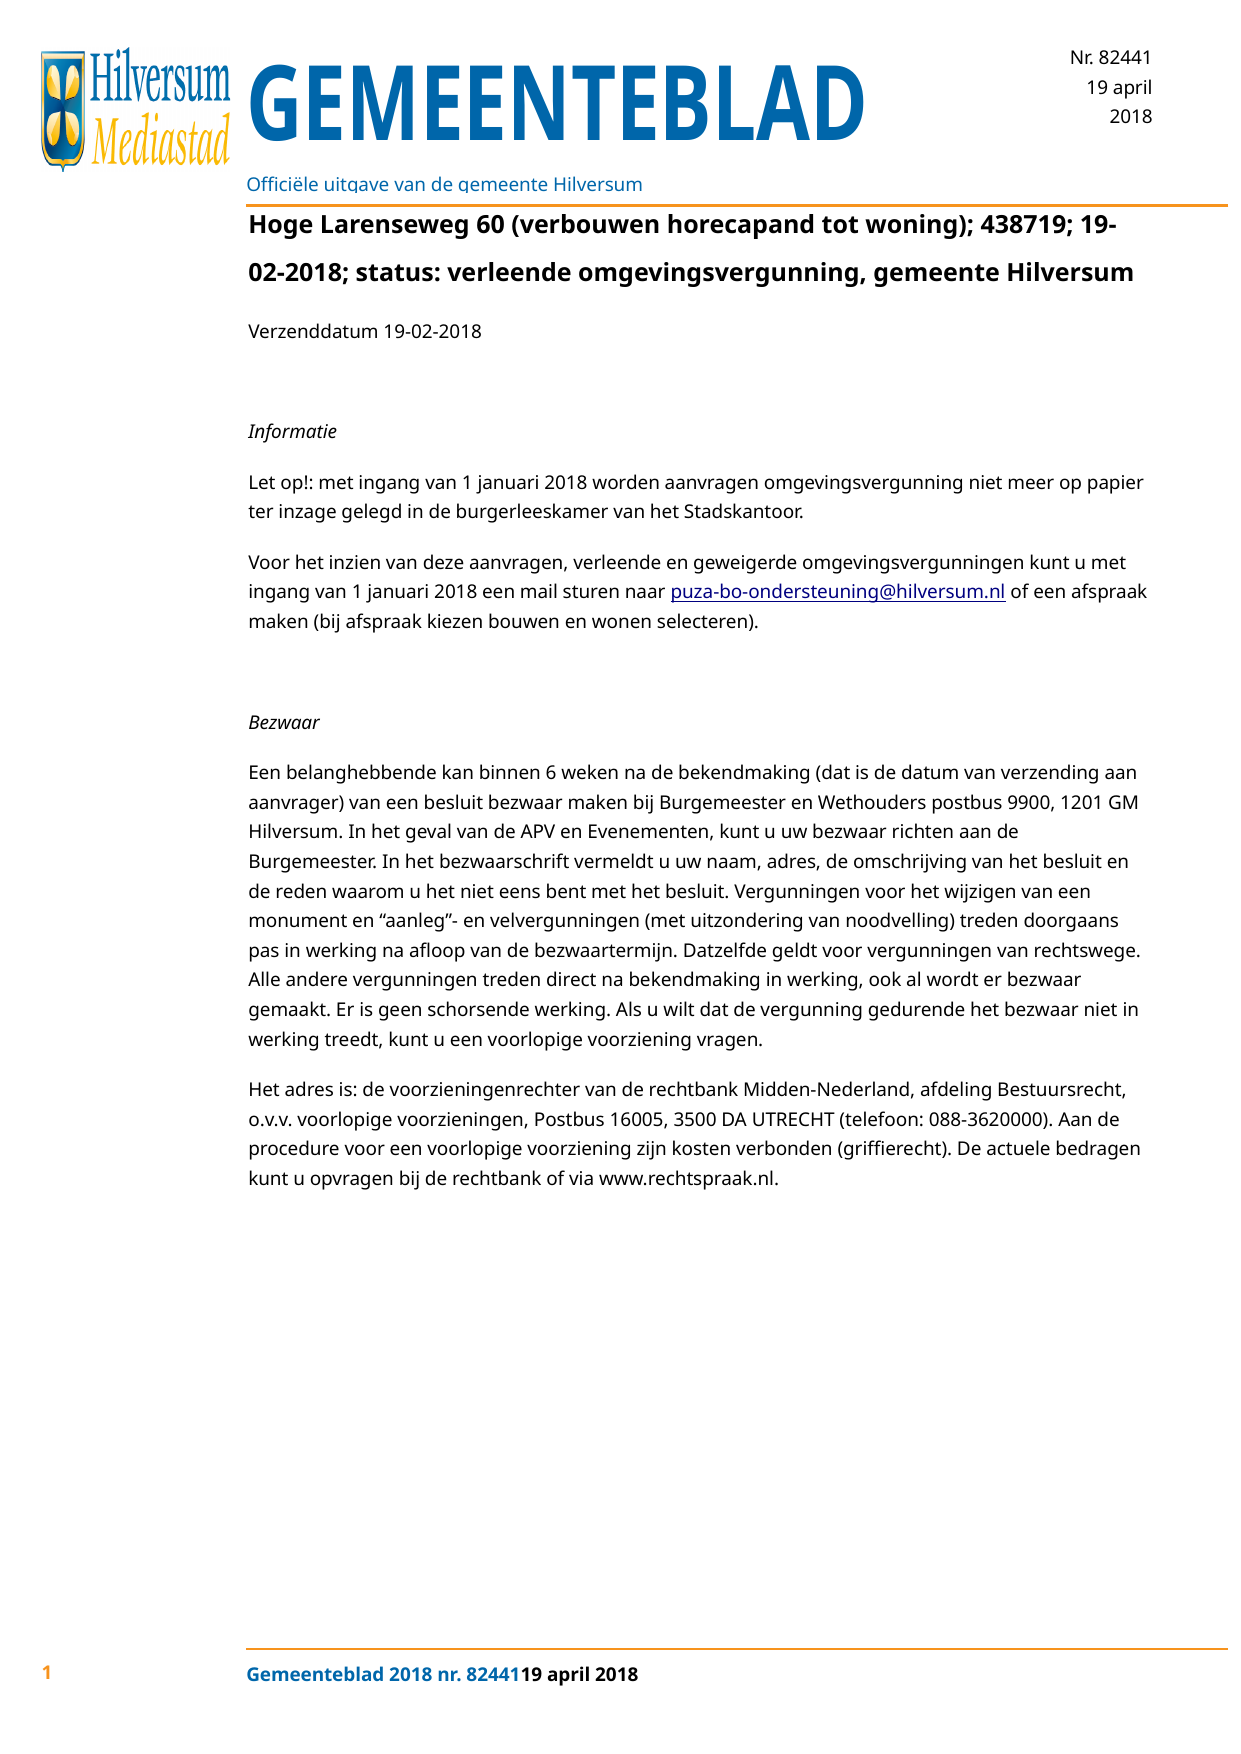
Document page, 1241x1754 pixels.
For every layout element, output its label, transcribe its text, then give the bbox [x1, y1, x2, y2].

picture [41, 47, 231, 172]
text Voor het inzien van deze aanvragen, verleende en geweigerde omgevingsvergunningen kunt u met ingang van 1 januari 2018 een mail sturen naar puza-bo-ondersteuning@hilversum.nl of een afspraak maken (bij afspraak kiezen bouwen en wonen selecteren). [248, 549, 1152, 634]
text Informatie [248, 419, 1152, 444]
text Hoge Larenseweg 60 (verbouwen horecapand tot woning); 438719; 19-02-2018; status: verleende omgevingsvergunning, gemeente Hilversum [248, 207, 1152, 288]
text Een belanghebbende kan binnen 6 weken na de bekendmaking (dat is de datum van verzending aan aanvrager) van een besluit bezwaar maken bij Burgemeester en Wethouders postbus 9900, 1201 GM Hilversum. In het geval van de APV en Evenementen, kunt u uw bezwaar richten aan de Burgemeester. In het bezwaarschrift vermeldt u uw naam, adres, de omschrijving van het besluit en de reden waarom u het niet eens bent met het besluit. Vergunningen voor het wijzigen van een monument en “aanleg”- en velvergunningen (met uitzondering van noodvelling) treden doorgaans pas in werking na afloop van de bezwaartermijn. Datzelfde geldt voor vergunningen van rechtswege. Alle andere vergunningen treden direct na bekendmaking in werking, ook al wordt er bezwaar gemaakt. Er is geen schorsende werking. Als u wilt dat de vergunning gedurende het bezwaar niet in werking treedt, kunt u een voorlopige voorziening vragen. [248, 759, 1152, 1052]
text Het adres is: de voorzieningenrechter van de rechtbank Midden-Nederland, afdeling Bestuursrecht, o.v.v. voorlopige voorzieningen, Postbus 16005, 3500 DA UTRECHT (telefoon: 088-3620000). Aan de procedure voor een voorlopige voorziening zijn kosten verbonden (griffierecht). De actuele bedragen kunt u opvragen bij de rechtbank of via www.rechtspraak.nl. [248, 1076, 1152, 1191]
text Verzenddatum 19-02-2018 [248, 318, 1152, 344]
text Let op!: met ingang van 1 januari 2018 worden aanvragen omgevingsvergunning niet meer op papier ter inzage gelegd in de burgerleeskamer van het Stadskantoor. [248, 469, 1152, 524]
text Bezwaar [248, 709, 1152, 735]
